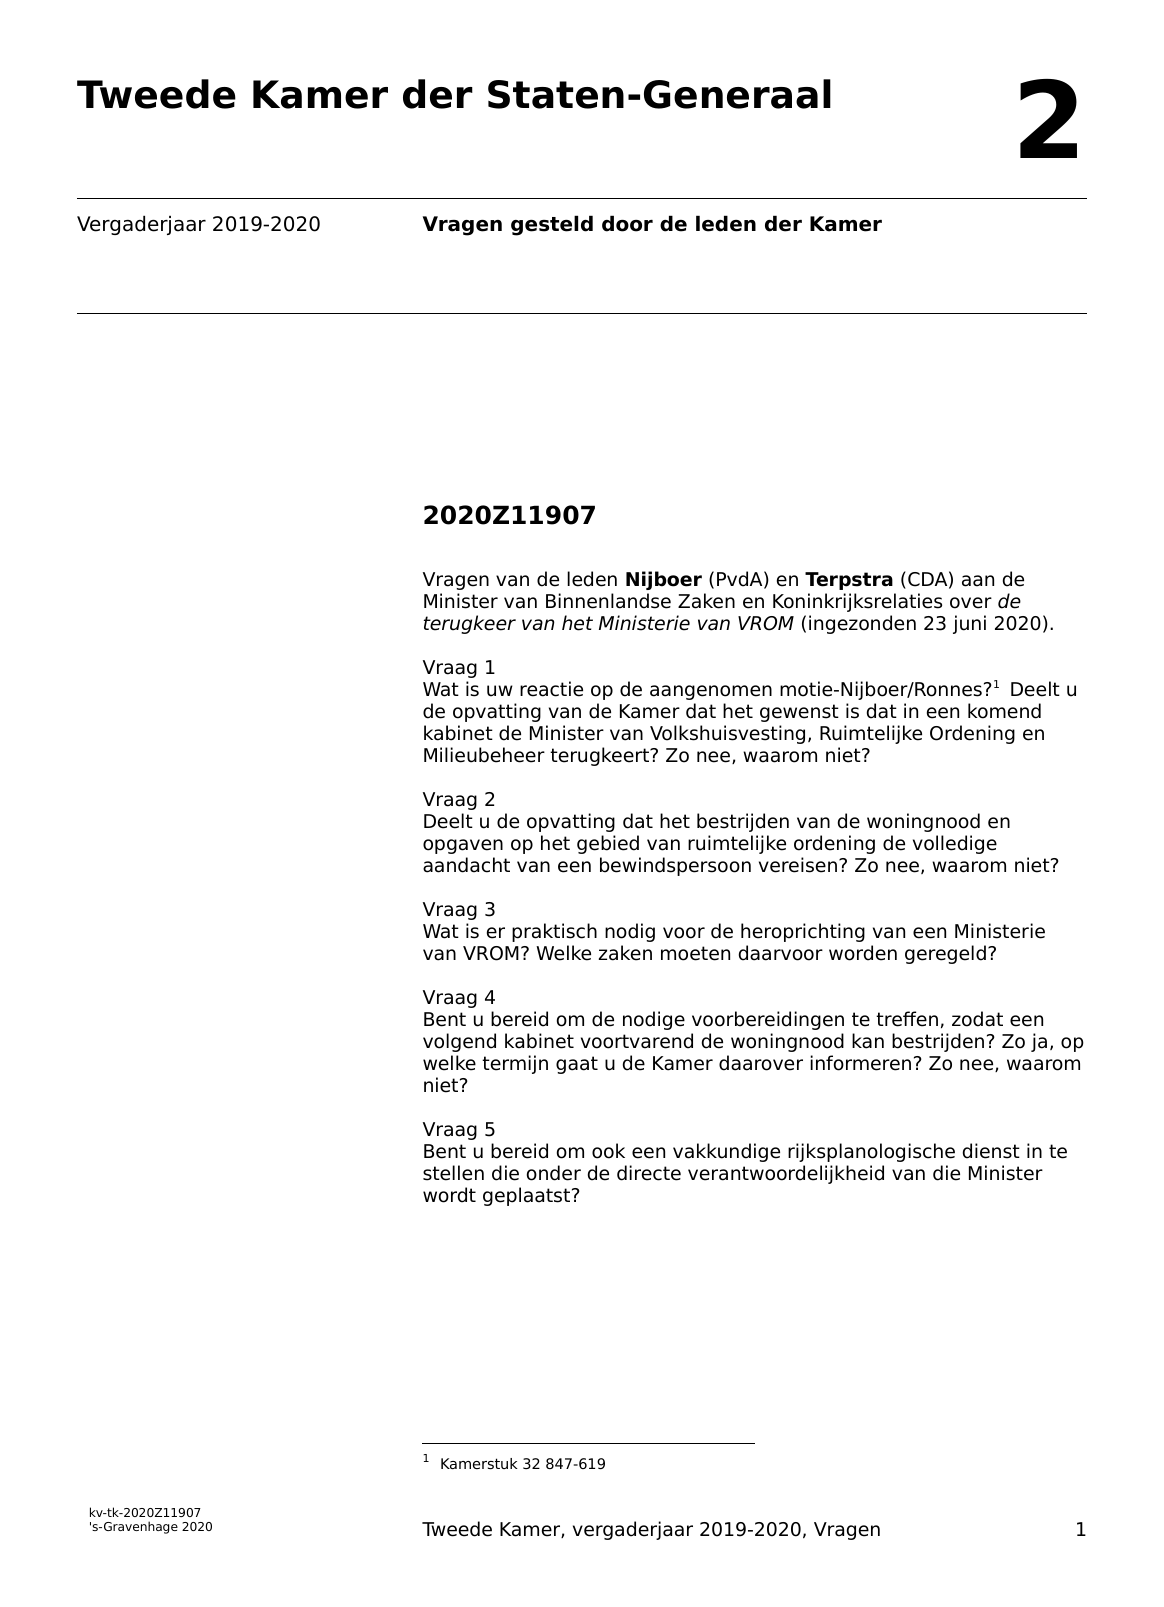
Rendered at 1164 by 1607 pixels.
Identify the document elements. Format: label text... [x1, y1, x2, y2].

text Wat is er praktisch nodig voor de heroprichting van een Ministerie van VROM? Welke zaken moeten daarvoor worden geregeld? [422, 921, 1087, 965]
text Vraag 2 [422, 789, 1087, 811]
table_cell Vragen gesteld door de leden der Kamer [422, 199, 1087, 313]
table_header Tweede Kamer der Staten-Generaal [77, 59, 886, 198]
text Vraag 5 [422, 1119, 1087, 1141]
text Kamerstuk 32 847-619 [422, 1452, 1087, 1474]
text Deelt u de opvatting dat het bestrijden van de woningnood en opgaven op het gebied van ruimtelijke ordening de volledige aandacht van een bewindspersoon vereisen? Zo nee, waarom niet? [422, 811, 1087, 877]
text Bent u bereid om de nodige voorbereidingen te treffen, zodat een volgend kabinet voortvarend de woningnood kan bestrijden? Zo ja, op welke termijn gaat u de Kamer daarover informeren? Zo nee, waarom niet? [422, 1009, 1087, 1097]
text Vragen van de leden Nijboer (PvdA) en Terpstra (CDA) aan de Minister van Binnenlandse Zaken en Koninkrijksrelaties over de terugkeer van het Ministerie van VROM (ingezonden 23 juni 2020). [422, 569, 1087, 635]
text kv-tk-2020Z11907 [88, 1506, 323, 1520]
table_cell Vergaderjaar 2019-2020 [77, 199, 422, 313]
text Bent u bereid om ook een vakkundige rijksplanologische dienst in te stellen die onder de directe verantwoordelijkheid van die Minister wordt geplaatst? [422, 1141, 1087, 1207]
text 2020Z11907 [422, 501, 1087, 531]
text Vraag 1 [422, 657, 1087, 679]
text Wat is uw reactie op de aangenomen motie-Nijboer/Ronnes? Deelt u de opvatting van de Kamer dat het gewenst is dat in een komend kabinet de Minister van Volkshuisvesting, Ruimtelijke Ordening en Milieubeheer terugkeert? Zo nee, waarom niet? [422, 679, 1087, 767]
table_header 2 [886, 59, 1087, 198]
text Vraag 4 [422, 987, 1087, 1009]
text Vraag 3 [422, 899, 1087, 921]
text 's-Gravenhage 2020 [88, 1520, 323, 1534]
